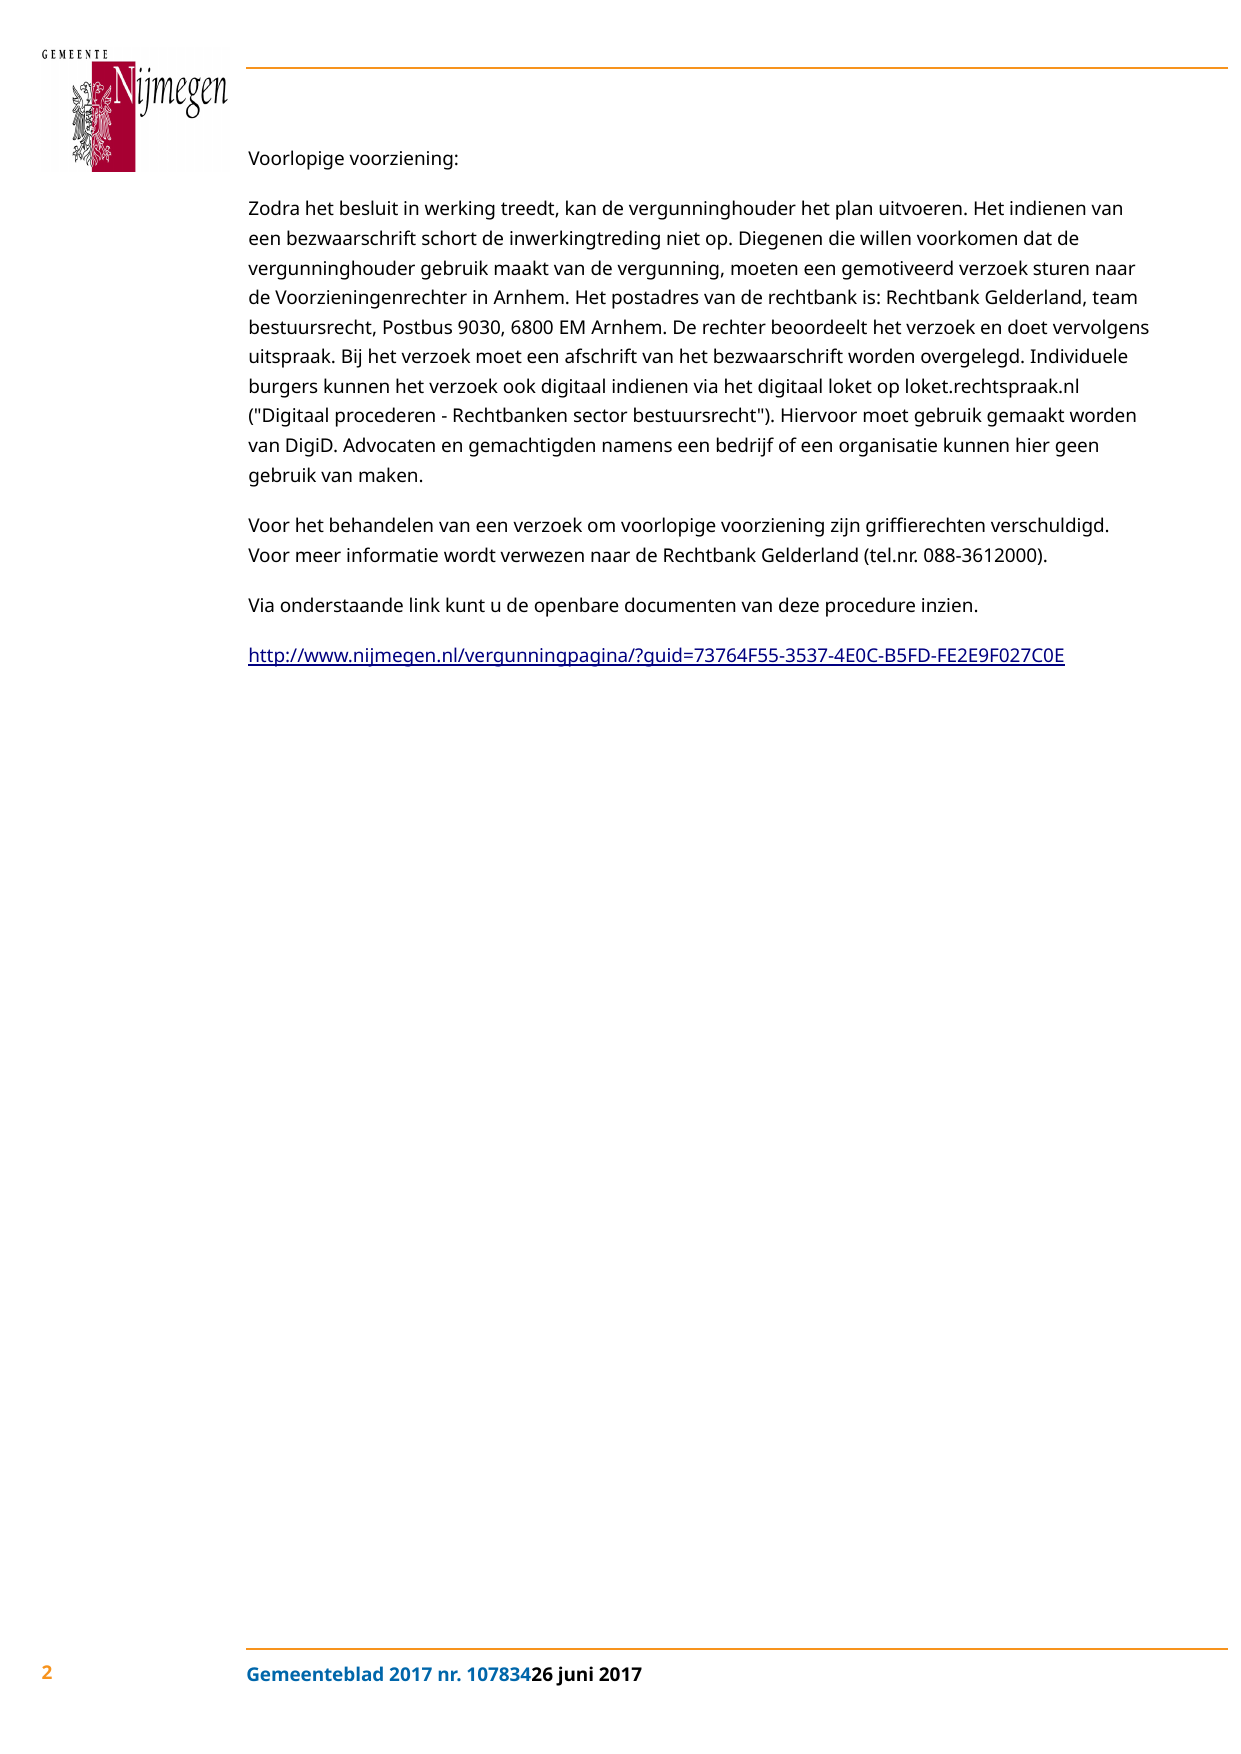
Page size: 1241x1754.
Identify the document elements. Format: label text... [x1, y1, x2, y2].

text http://www.nijmegen.nl/vergunningpagina/?guid=73764F55-3537-4E0C-B5FD-FE2E9F027C0E [248, 643, 1152, 668]
text Voor het behandelen van een verzoek om voorlopige voorziening zijn griffierechten verschuldigd. Voor meer informatie wordt verwezen naar de Rechtbank Gelderland (tel.nr. 088-3612000). [248, 512, 1152, 568]
text Voorlopige voorziening: [248, 145, 1152, 171]
text Zodra het besluit in werking treedt, kan de vergunninghouder het plan uitvoeren. Het indienen van een bezwaarschrift schort de inwerkingtreding niet op. Diegenen die willen voorkomen dat de vergunninghouder gebruik maakt van de vergunning, moeten een gemotiveerd verzoek sturen naar de Voorzieningenrechter in Arnhem. Het postadres van de rechtbank is: Rechtbank Gelderland, team bestuursrecht, Postbus 9030, 6800 EM Arnhem. De rechter beoordeelt het verzoek en doet vervolgens uitspraak. Bij het verzoek moet een afschrift van het bezwaarschrift worden overgelegd. Individuele burgers kunnen het verzoek ook digitaal indienen via het digitaal loket op loket.rechtspraak.nl ("Digitaal procederen - Rechtbanken sector bestuursrecht"). Hiervoor moet gebruik gemaakt worden van DigiD. Advocaten en gemachtigden namens een bedrijf of een organisatie kunnen hier geen gebruik van maken. [248, 196, 1152, 488]
picture [41, 47, 231, 172]
text Via onderstaande link kunt u de openbare documenten van deze procedure inzien. [248, 592, 1152, 618]
